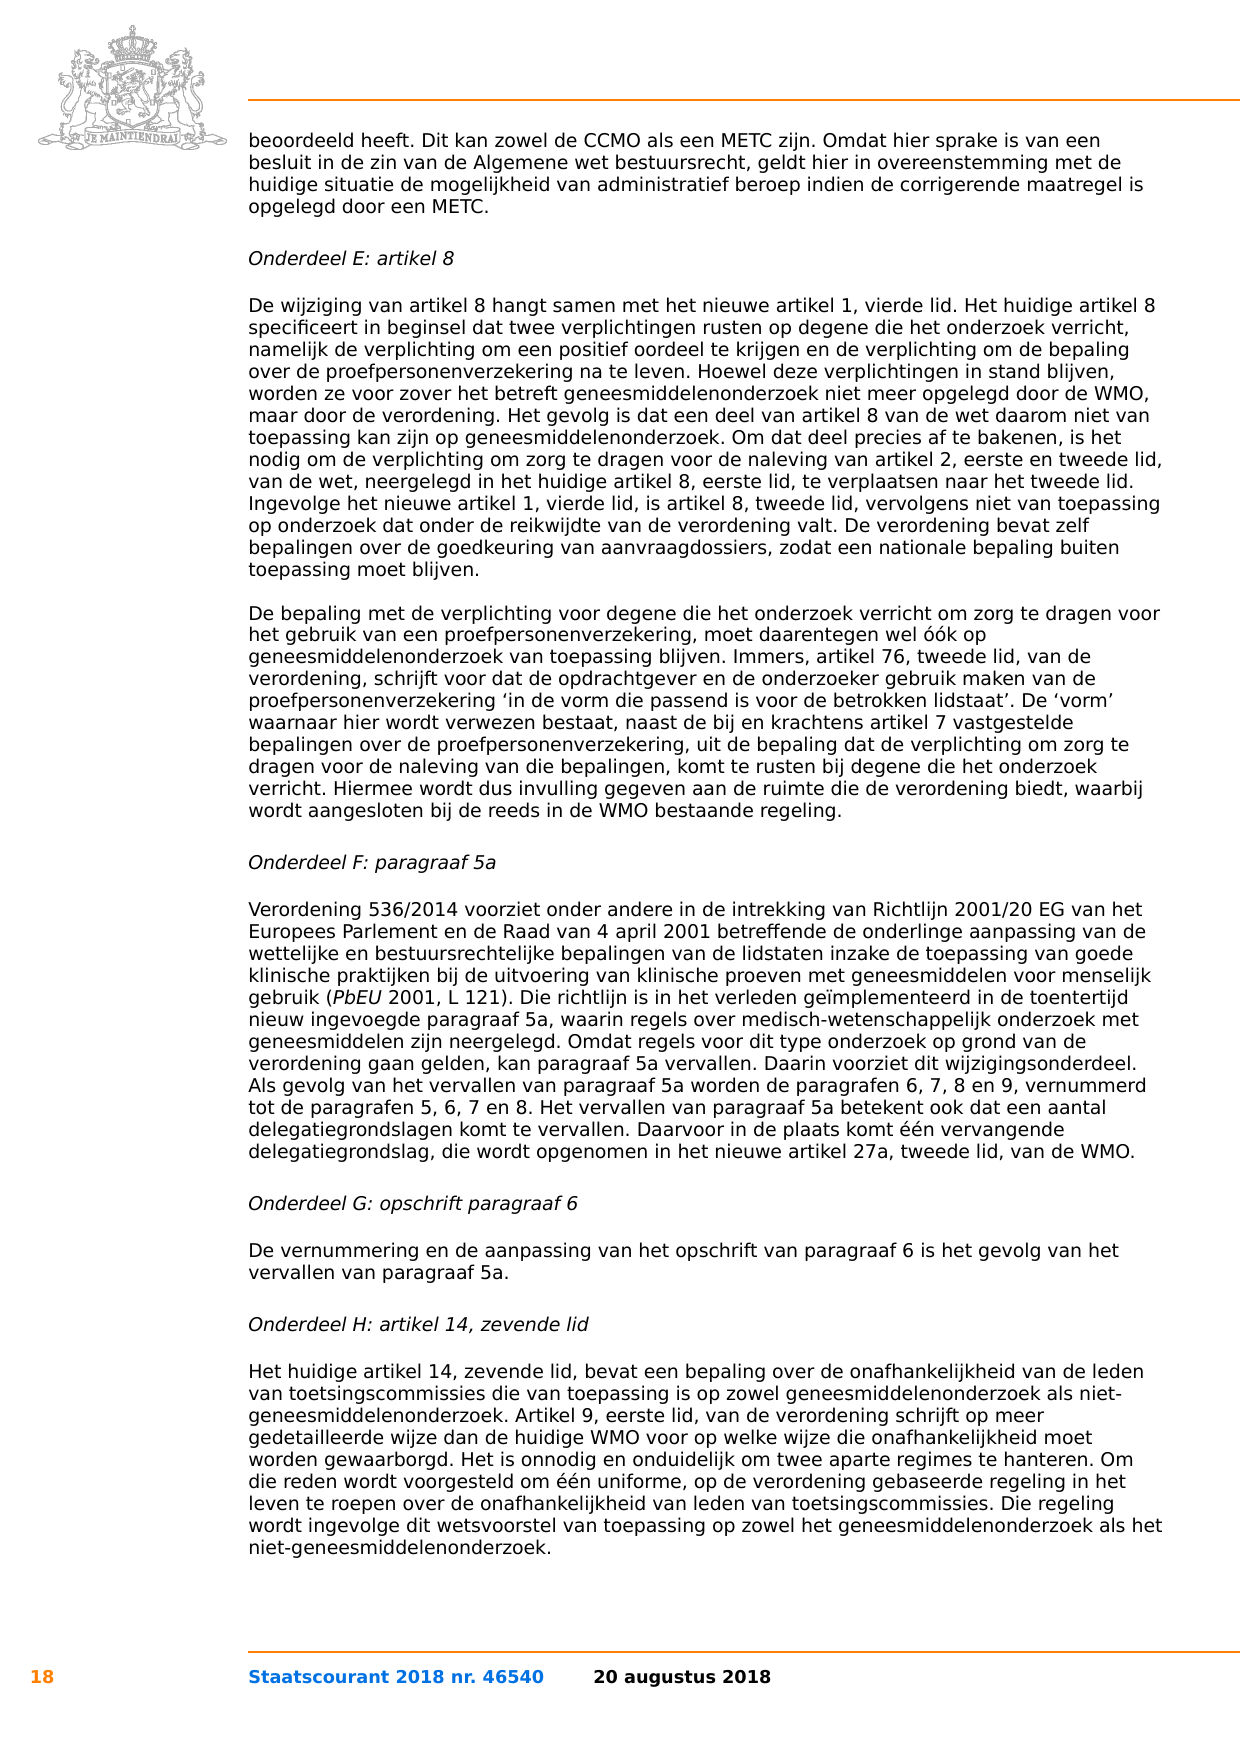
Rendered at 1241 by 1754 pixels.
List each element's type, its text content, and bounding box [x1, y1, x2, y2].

text De wijziging van artikel 8 hangt samen met het nieuwe artikel 1, vierde lid. Het huidige artikel 8 specificeert in beginsel dat twee verplichtingen rusten op degene die het onderzoek verricht, namelijk de verplichting om een positief oordeel te krijgen en de verplichting om de bepaling over de proefpersonenverzekering na te leven. Hoewel deze verplichtingen in stand blijven, worden ze voor zover het betreft geneesmiddelenonderzoek niet meer opgelegd door de WMO, maar door de verordening. Het gevolg is dat een deel van artikel 8 van de wet daarom niet van toepassing kan zijn op geneesmiddelenonderzoek. Om dat deel precies af te bakenen, is het nodig om de verplichting om zorg te dragen voor de naleving van artikel 2, eerste en tweede lid, van de wet, neergelegd in het huidige artikel 8, eerste lid, te verplaatsen naar het tweede lid. Ingevolge het nieuwe artikel 1, vierde lid, is artikel 8, tweede lid, vervolgens niet van toepassing op onderzoek dat onder de reikwijdte van de verordening valt. De verordening bevat zelf bepalingen over de goedkeuring van aanvraagdossiers, zodat een nationale bepaling buiten toepassing moet blijven. [248, 295, 1163, 581]
text beoordeeld heeft. Dit kan zowel de CCMO als een METC zijn. Omdat hier sprake is van een besluit in de zin van de Algemene wet bestuursrecht, geldt hier in overeenstemming met de huidige situatie de mogelijkheid van administratief beroep indien de corrigerende maatregel is opgelegd door een METC. [248, 130, 1163, 218]
picture [38, 25, 227, 150]
text De bepaling met de verplichting voor degene die het onderzoek verricht om zorg te dragen voor het gebruik van een proefpersonenverzekering, moet daarentegen wel óók op geneesmiddelenonderzoek van toepassing blijven. Immers, artikel 76, tweede lid, van de verordening, schrijft voor dat de opdrachtgever en de onderzoeker gebruik maken van de proefpersonenverzekering ‘in de vorm die passend is voor de betrokken lidstaat’. De ‘vorm’ waarnaar hier wordt verwezen bestaat, naast de bij en krachtens artikel 7 vastgestelde bepalingen over de proefpersonenverzekering, uit de bepaling dat de verplichting om zorg te dragen voor de naleving van die bepalingen, komt te rusten bij degene die het onderzoek verricht. Hiermee wordt dus invulling gegeven aan de ruimte die de verordening biedt, waarbij wordt aangesloten bij de reeds in de WMO bestaande regeling. [248, 602, 1163, 822]
text Het huidige artikel 14, zevende lid, bevat een bepaling over de onafhankelijkheid van de leden van toetsingscommissies die van toepassing is op zowel geneesmiddelenonderzoek als niet-geneesmiddelenonderzoek. Artikel 9, eerste lid, van de verordening schrijft op meer gedetailleerde wijze dan de huidige WMO voor op welke wijze die onafhankelijkheid moet worden gewaarborgd. Het is onnodig en onduidelijk om twee aparte regimes te hanteren. Om die reden wordt voorgesteld om één uniforme, op de verordening gebaseerde regeling in het leven te roepen over de onafhankelijkheid van leden van toetsingscommissies. Die regeling wordt ingevolge dit wetsvoorstel van toepassing op zowel het geneesmiddelenonderzoek als het niet-geneesmiddelenonderzoek. [248, 1361, 1163, 1559]
subtitle Onderdeel H: artikel 14, zevende lid [248, 1314, 1163, 1336]
subtitle Onderdeel E: artikel 8 [248, 248, 1163, 270]
text Verordening 536/2014 voorziet onder andere in de intrekking van Richtlijn 2001/20 EG van het Europees Parlement en de Raad van 4 april 2001 betreffende de onderlinge aanpassing van de wettelijke en bestuursrechtelijke bepalingen van de lidstaten inzake de toepassing van goede klinische praktijken bij de uitvoering van klinische proeven met geneesmiddelen voor menselijk gebruik (PbEU 2001, L 121). Die richtlijn is in het verleden geïmplementeerd in de toentertijd nieuw ingevoegde paragraaf 5a, waarin regels over medisch-wetenschappelijk onderzoek met geneesmiddelen zijn neergelegd. Omdat regels voor dit type onderzoek op grond van de verordening gaan gelden, kan paragraaf 5a vervallen. Daarin voorziet dit wijzigingsonderdeel. Als gevolg van het vervallen van paragraaf 5a worden de paragrafen 6, 7, 8 en 9, vernummerd tot de paragrafen 5, 6, 7 en 8. Het vervallen van paragraaf 5a betekent ook dat een aantal delegatiegrondslagen komt te vervallen. Daarvoor in de plaats komt één vervangende delegatiegrondslag, die wordt opgenomen in het nieuwe artikel 27a, tweede lid, van de WMO. [248, 899, 1163, 1163]
text De vernummering en de aanpassing van het opschrift van paragraaf 6 is het gevolg van het vervallen van paragraaf 5a. [248, 1240, 1163, 1284]
subtitle Onderdeel F: paragraaf 5a [248, 852, 1163, 874]
subtitle Onderdeel G: opschrift paragraaf 6 [248, 1193, 1163, 1215]
